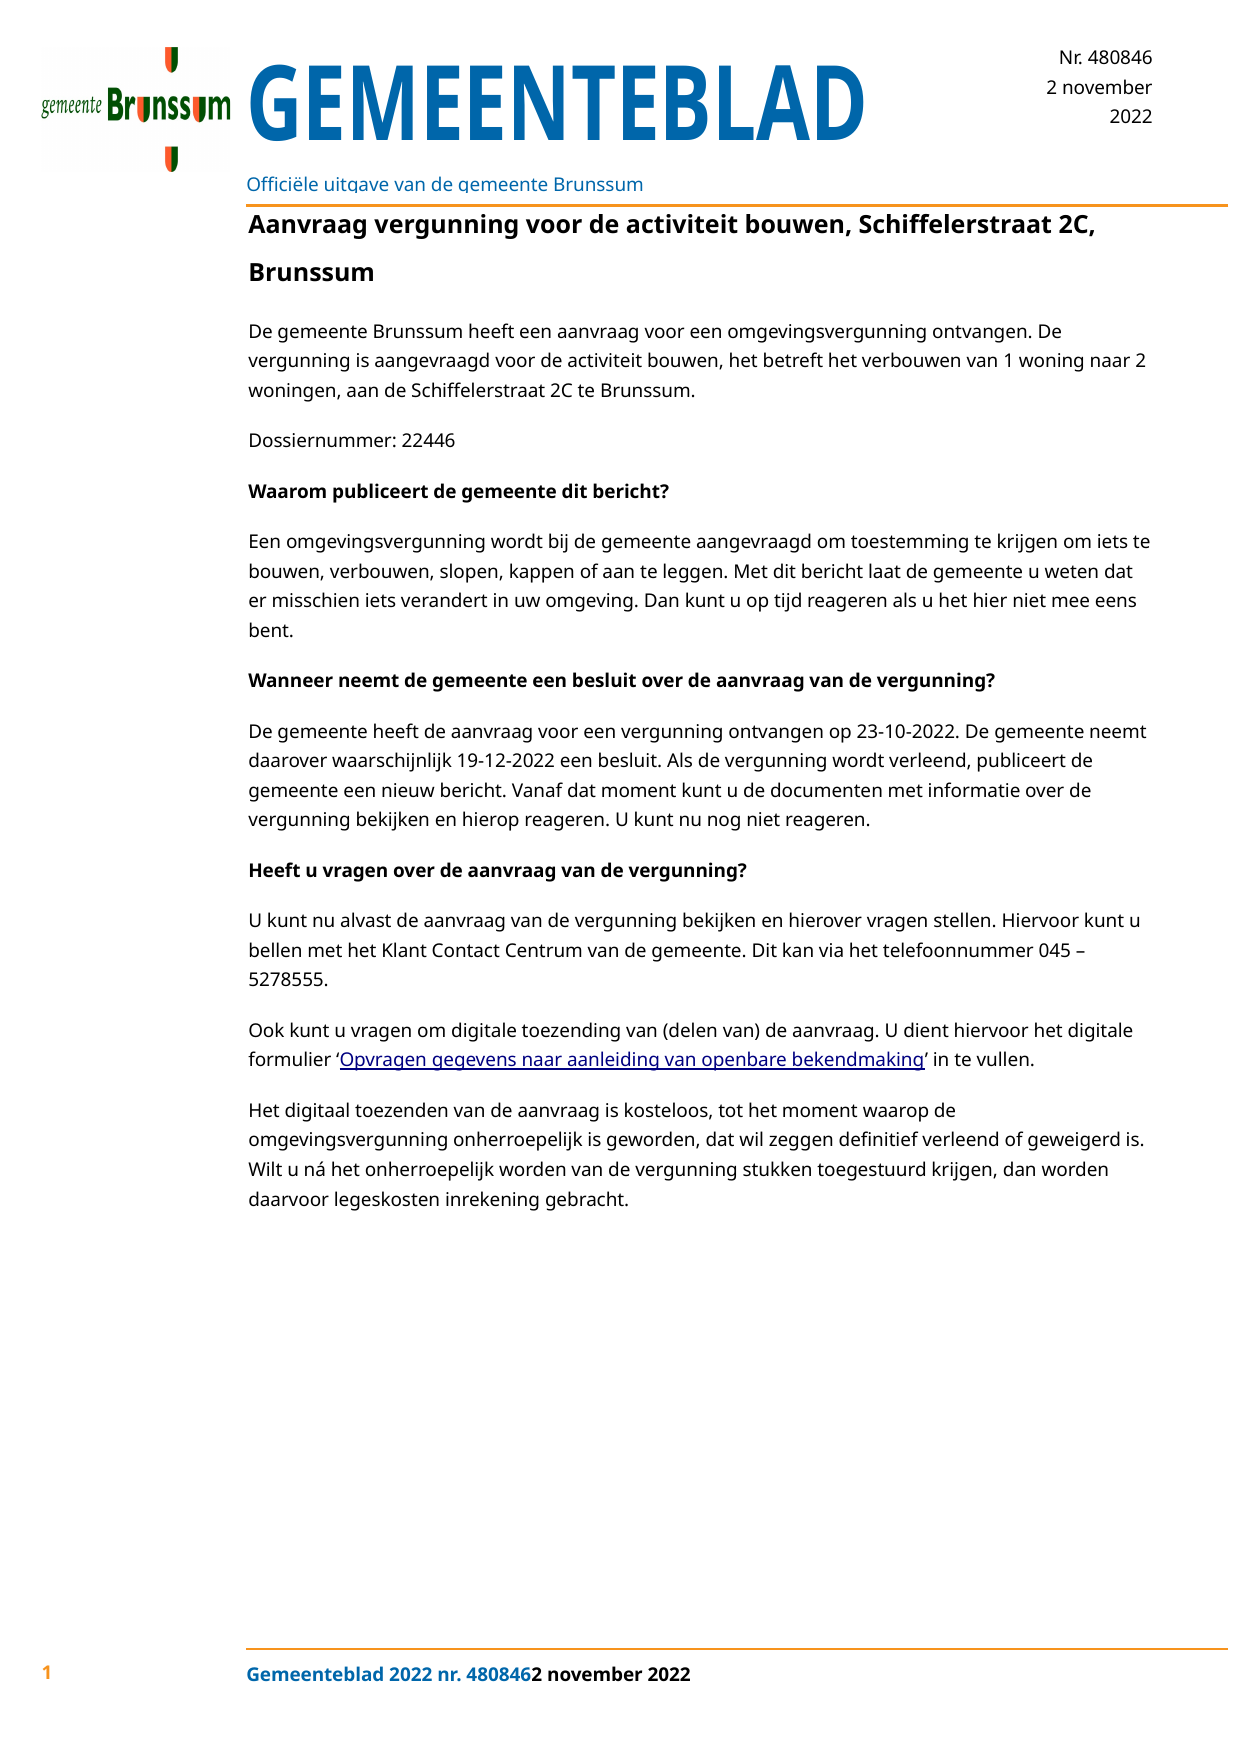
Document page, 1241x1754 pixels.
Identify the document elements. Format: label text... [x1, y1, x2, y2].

text Ook kunt u vragen om digitale toezending van (delen van) de aanvraag. U dient hiervoor het digitale formulier ‘Opvragen gegevens naar aanleiding van openbare bekendmaking’ in te vullen. [248, 1017, 1152, 1072]
text Heeft u vragen over de aanvraag van de vergunning? [248, 857, 1152, 883]
text Dossiernummer: 22446 [248, 427, 1152, 453]
text Het digitaal toezenden van de aanvraag is kosteloos, tot het moment waarop de omgevingsvergunning onherroepelijk is geworden, dat wil zeggen definitief verleend of geweigerd is. Wilt u ná het onherroepelijk worden van de vergunning stukken toegestuurd krijgen, dan worden daarvoor legeskosten inrekening gebracht. [248, 1097, 1152, 1212]
text De gemeente Brunssum heeft een aanvraag voor een omgevingsvergunning ontvangen. De vergunning is aangevraagd voor de activiteit bouwen, het betreft het verbouwen van 1 woning naar 2 woningen, aan de Schiffelerstraat 2C te Brunssum. [248, 318, 1152, 403]
text Aanvraag vergunning voor de activiteit bouwen, Schiffelerstraat 2C, Brunssum [248, 207, 1152, 288]
picture [41, 47, 231, 172]
text Waarom publiceert de gemeente dit bericht? [248, 478, 1152, 504]
text U kunt nu alvast de aanvraag van de vergunning bekijken en hierover vragen stellen. Hiervoor kunt u bellen met het Klant Contact Centrum van de gemeente. Dit kan via het telefoonnummer 045 – 5278555. [248, 907, 1152, 992]
text De gemeente heeft de aanvraag voor een vergunning ontvangen op 23-10-2022. De gemeente neemt daarover waarschijnlijk 19-12-2022 een besluit. Als de vergunning wordt verleend, publiceert de gemeente een nieuw bericht. Vanaf dat moment kunt u de documenten met informatie over de vergunning bekijken en hierop reageren. U kunt nu nog niet reageren. [248, 718, 1152, 832]
text Wanneer neemt de gemeente een besluit over de aanvraag van de vergunning? [248, 667, 1152, 693]
text Een omgevingsvergunning wordt bij de gemeente aangevraagd om toestemming te krijgen om iets te bouwen, verbouwen, slopen, kappen of aan te leggen. Met dit bericht laat de gemeente u weten dat er misschien iets verandert in uw omgeving. Dan kunt u op tijd reageren als u het hier niet mee eens bent. [248, 528, 1152, 643]
